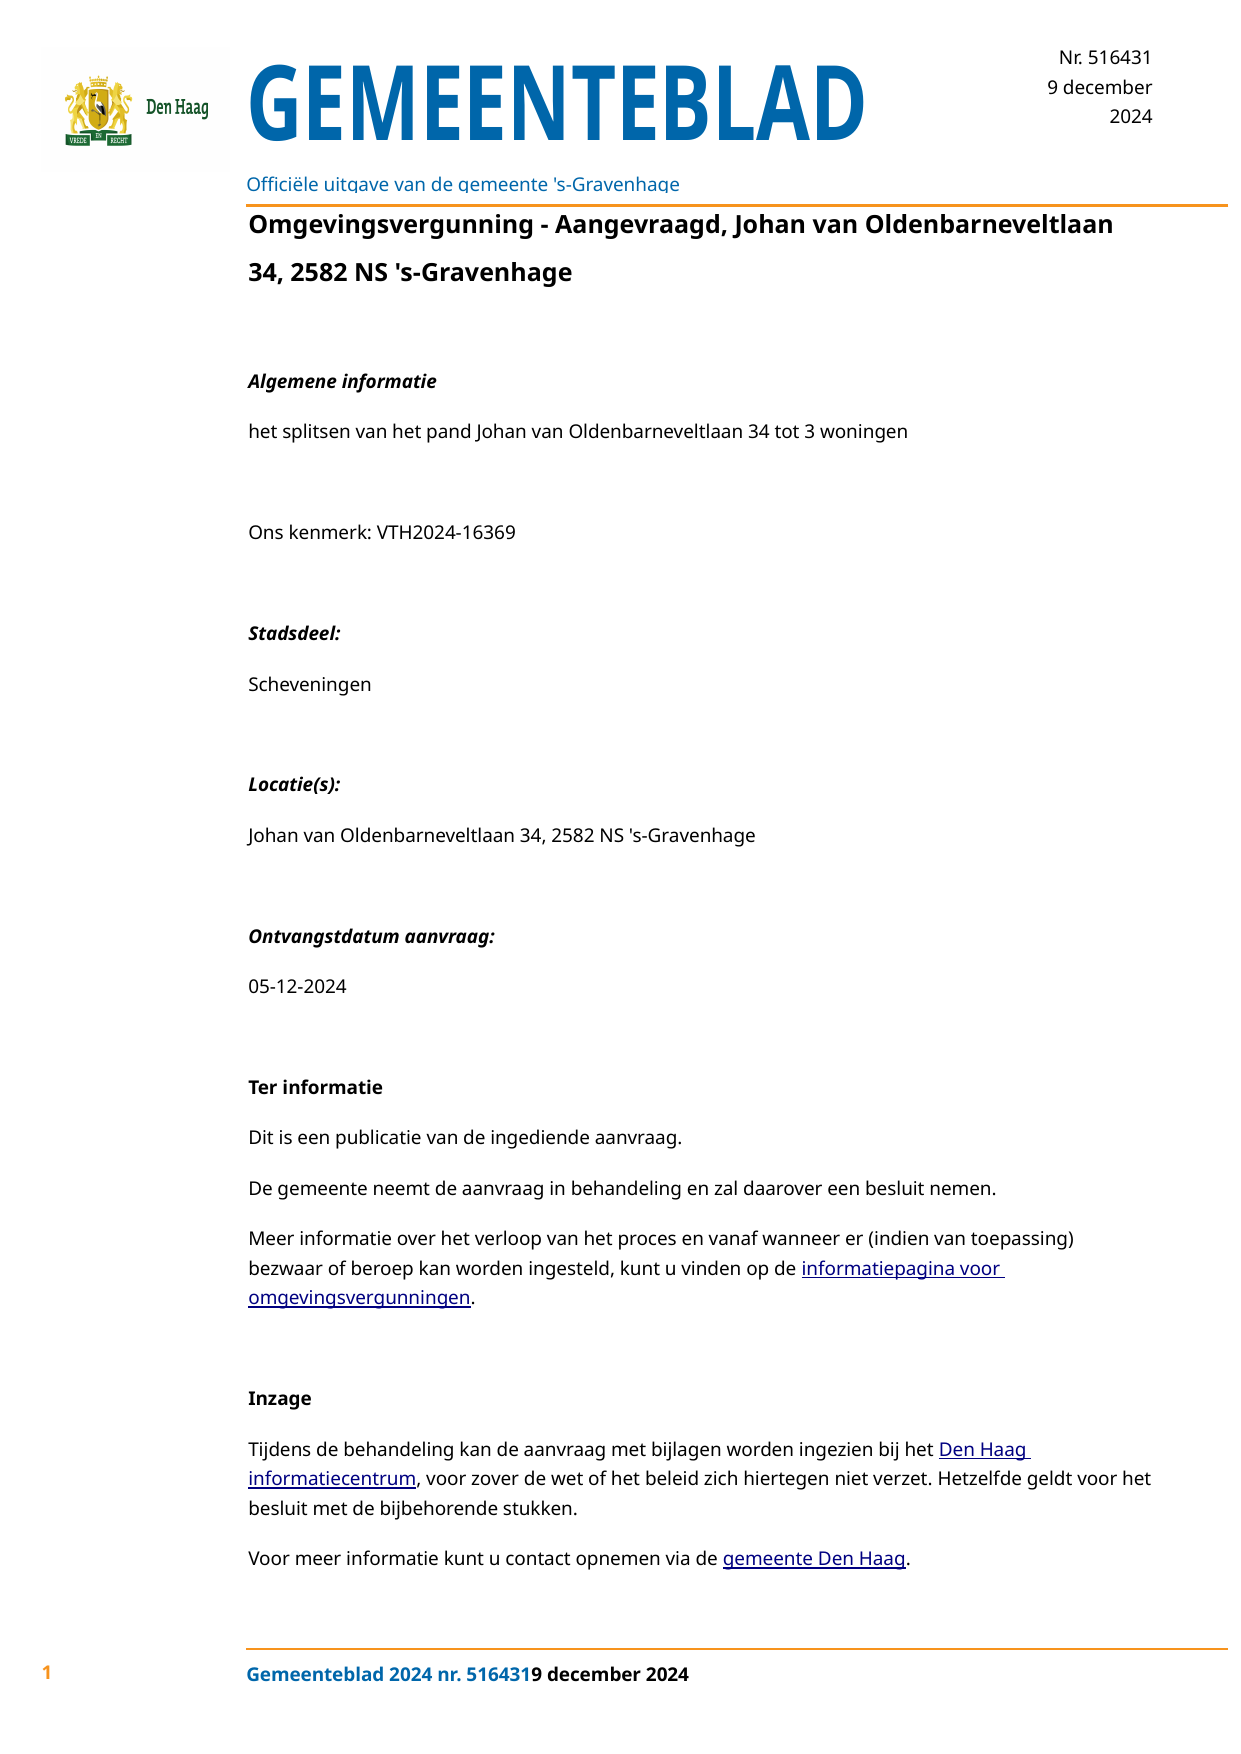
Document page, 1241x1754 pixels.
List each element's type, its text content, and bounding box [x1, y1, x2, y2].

text Stadsdeel: [248, 620, 1152, 646]
text De gemeente neemt de aanvraag in behandeling en zal daarover een besluit nemen. [248, 1175, 1152, 1201]
text Meer informatie over het verloop van het proces en vanaf wanneer er (indien van toepassing) bezwaar of beroep kan worden ingesteld, kunt u vinden op de informatiepagina voor omgevingsvergunningen. [248, 1225, 1152, 1310]
text Locatie(s): [248, 772, 1152, 797]
text Johan van Oldenbarneveltlaan 34, 2582 NS 's-Gravenhage [248, 822, 1152, 848]
text Algemene informatie [248, 368, 1152, 394]
text Ter informatie [248, 1074, 1152, 1100]
text Dit is een publicatie van de ingediende aanvraag. [248, 1124, 1152, 1150]
text Inzage [248, 1385, 1152, 1411]
text Scheveningen [248, 671, 1152, 697]
text het splitsen van het pand Johan van Oldenbarneveltlaan 34 tot 3 woningen [248, 419, 1152, 444]
text Tijdens de behandeling kan de aanvraag met bijlagen worden ingezien bij het Den Haag informatiecentrum, voor zover de wet of het beleid zich hiertegen niet verzet. Hetzelfde geldt voor het besluit met de bijbehorende stukken. [248, 1436, 1152, 1521]
picture [41, 47, 231, 172]
text Voor meer informatie kunt u contact opnemen via de gemeente Den Haag. [248, 1545, 1152, 1571]
text Ons kenmerk: VTH2024-16369 [248, 519, 1152, 545]
text Omgevingsvergunning - Aangevraagd, Johan van Oldenbarneveltlaan 34, 2582 NS 's-Gravenhage [248, 207, 1152, 288]
text 05-12-2024 [248, 973, 1152, 999]
text Ontvangstdatum aanvraag: [248, 923, 1152, 949]
